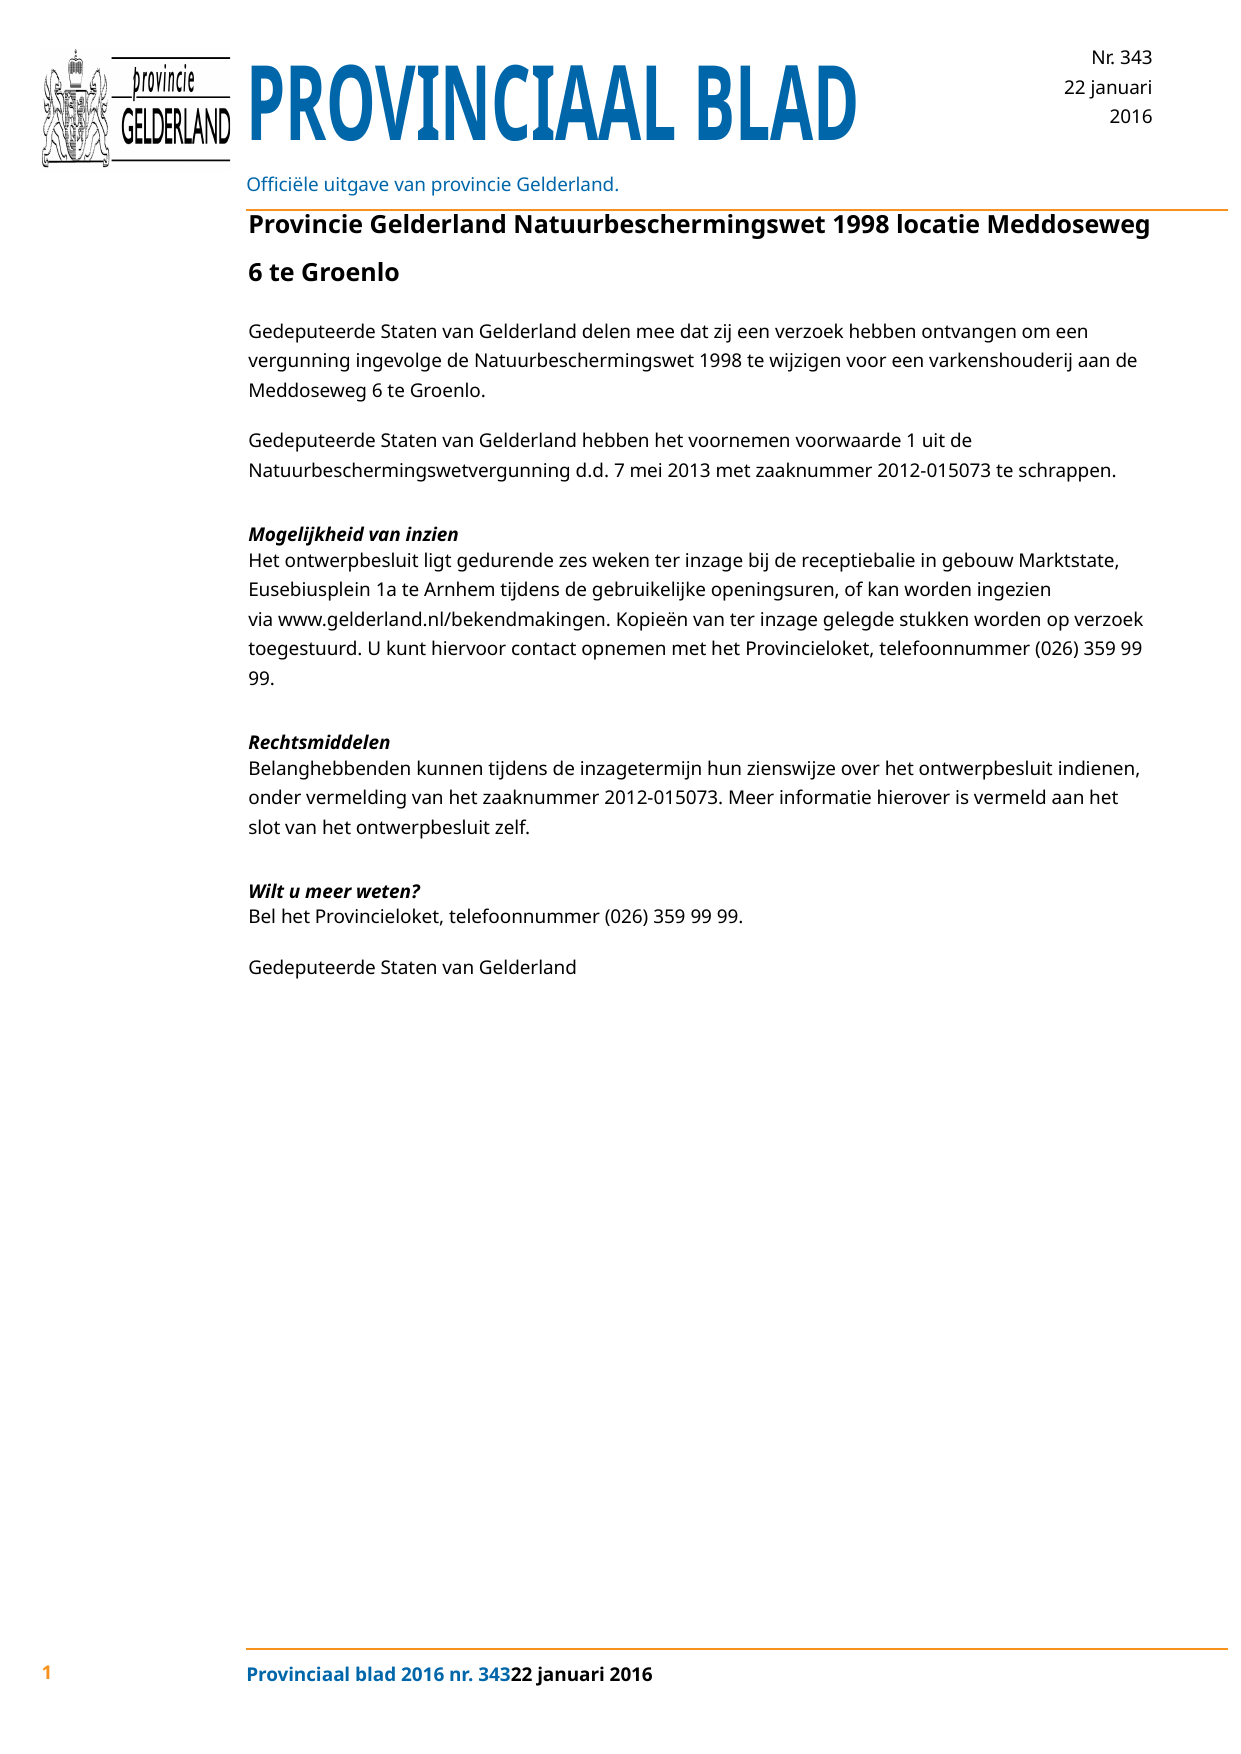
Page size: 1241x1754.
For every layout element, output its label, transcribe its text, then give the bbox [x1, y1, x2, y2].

text Bel het Provincieloket, telefoonnummer (026) 359 99 99. [248, 904, 1152, 929]
text Rechtsmiddelen [248, 729, 1152, 755]
text Mogelijkheid van inzien [248, 521, 1152, 547]
text Gedeputeerde Staten van Gelderland [248, 954, 1152, 980]
text Wilt u meer weten? [248, 878, 1152, 904]
text Het ontwerpbesluit ligt gedurende zes weken ter inzage bij de receptiebalie in gebouw Marktstate, Eusebiusplein 1a te Arnhem tijdens de gebruikelijke openingsuren, of kan worden ingezien via www.gelderland.nl/bekendmakingen. Kopieën van ter inzage gelegde stukken worden op verzoek toegestuurd. U kunt hiervoor contact opnemen met het Provincieloket, telefoonnummer (026) 359 99 99. [248, 547, 1152, 691]
text Belanghebbenden kunnen tijdens de inzagetermijn hun zienswijze over het ontwerpbesluit indienen, onder vermelding van het zaaknummer 2012-015073. Meer informatie hierover is vermeld aan het slot van het ontwerpbesluit zelf. [248, 755, 1152, 840]
text Provincie Gelderland Natuurbeschermingswet 1998 locatie Meddoseweg 6 te Groenlo [248, 211, 1152, 288]
picture [41, 47, 231, 172]
text Gedeputeerde Staten van Gelderland delen mee dat zij een verzoek hebben ontvangen om een vergunning ingevolge de Natuurbeschermingswet 1998 te wijzigen voor een varkenshouderij aan de Meddoseweg 6 te Groenlo. [248, 318, 1152, 403]
text Gedeputeerde Staten van Gelderland hebben het voornemen voorwaarde 1 uit de Natuurbeschermingswetvergunning d.d. 7 mei 2013 met zaaknummer 2012-015073 te schrappen. [248, 427, 1152, 483]
